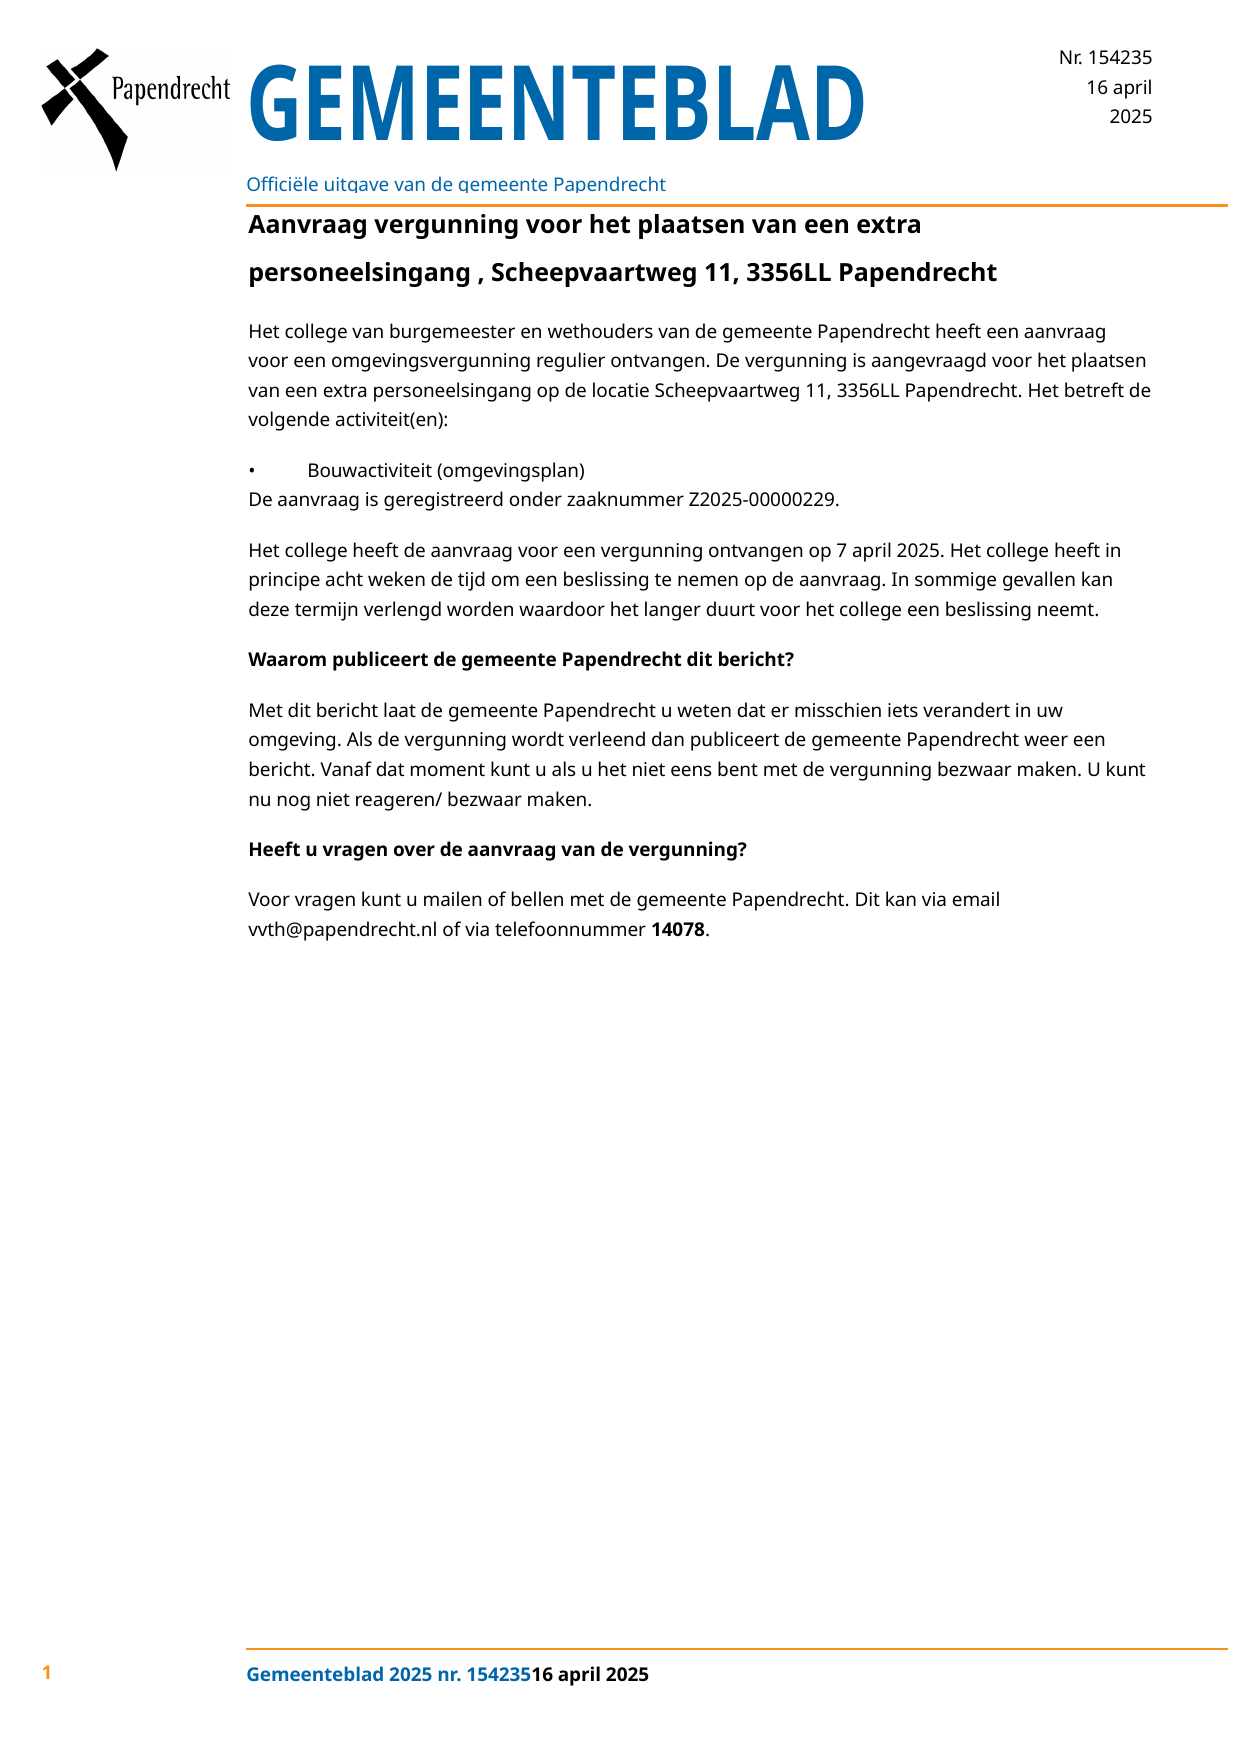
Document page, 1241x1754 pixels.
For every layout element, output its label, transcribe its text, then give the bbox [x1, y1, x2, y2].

text Aanvraag vergunning voor het plaatsen van een extra personeelsingang , Scheepvaartweg 11, 3356LL Papendrecht [248, 207, 1152, 288]
text Het college heeft de aanvraag voor een vergunning ontvangen op 7 april 2025. Het college heeft in principe acht weken de tijd om een beslissing te nemen op de aanvraag. In sommige gevallen kan deze termijn verlengd worden waardoor het langer duurt voor het college een beslissing neemt. [248, 537, 1152, 622]
text Voor vragen kunt u mailen of bellen met de gemeente Papendrecht. Dit kan via email vvth@papendrecht.nl of via telefoonnummer 14078. [248, 887, 1152, 942]
text Het college van burgemeester en wethouders van de gemeente Papendrecht heeft een aanvraag voor een omgevingsvergunning regulier ontvangen. De vergunning is aangevraagd voor het plaatsen van een extra personeelsingang op de locatie Scheepvaartweg 11, 3356LL Papendrecht. Het betreft de volgende activiteit(en): [248, 318, 1152, 432]
text De aanvraag is geregistreerd onder zaaknummer Z2025-00000229. [248, 487, 1152, 512]
text Met dit bericht laat de gemeente Papendrecht u weten dat er misschien iets verandert in uw omgeving. Als de vergunning wordt verleend dan publiceert de gemeente Papendrecht weer een bericht. Vanaf dat moment kunt u als u het niet eens bent met de vergunning bezwaar maken. U kunt nu nog niet reageren/ bezwaar maken. [248, 697, 1152, 812]
list Bouwactiviteit (omgevingsplan) [248, 457, 1152, 483]
picture [41, 47, 231, 172]
text Waarom publiceert de gemeente Papendrecht dit bericht? [248, 647, 1152, 672]
text Heeft u vragen over de aanvraag van de vergunning? [248, 836, 1152, 862]
